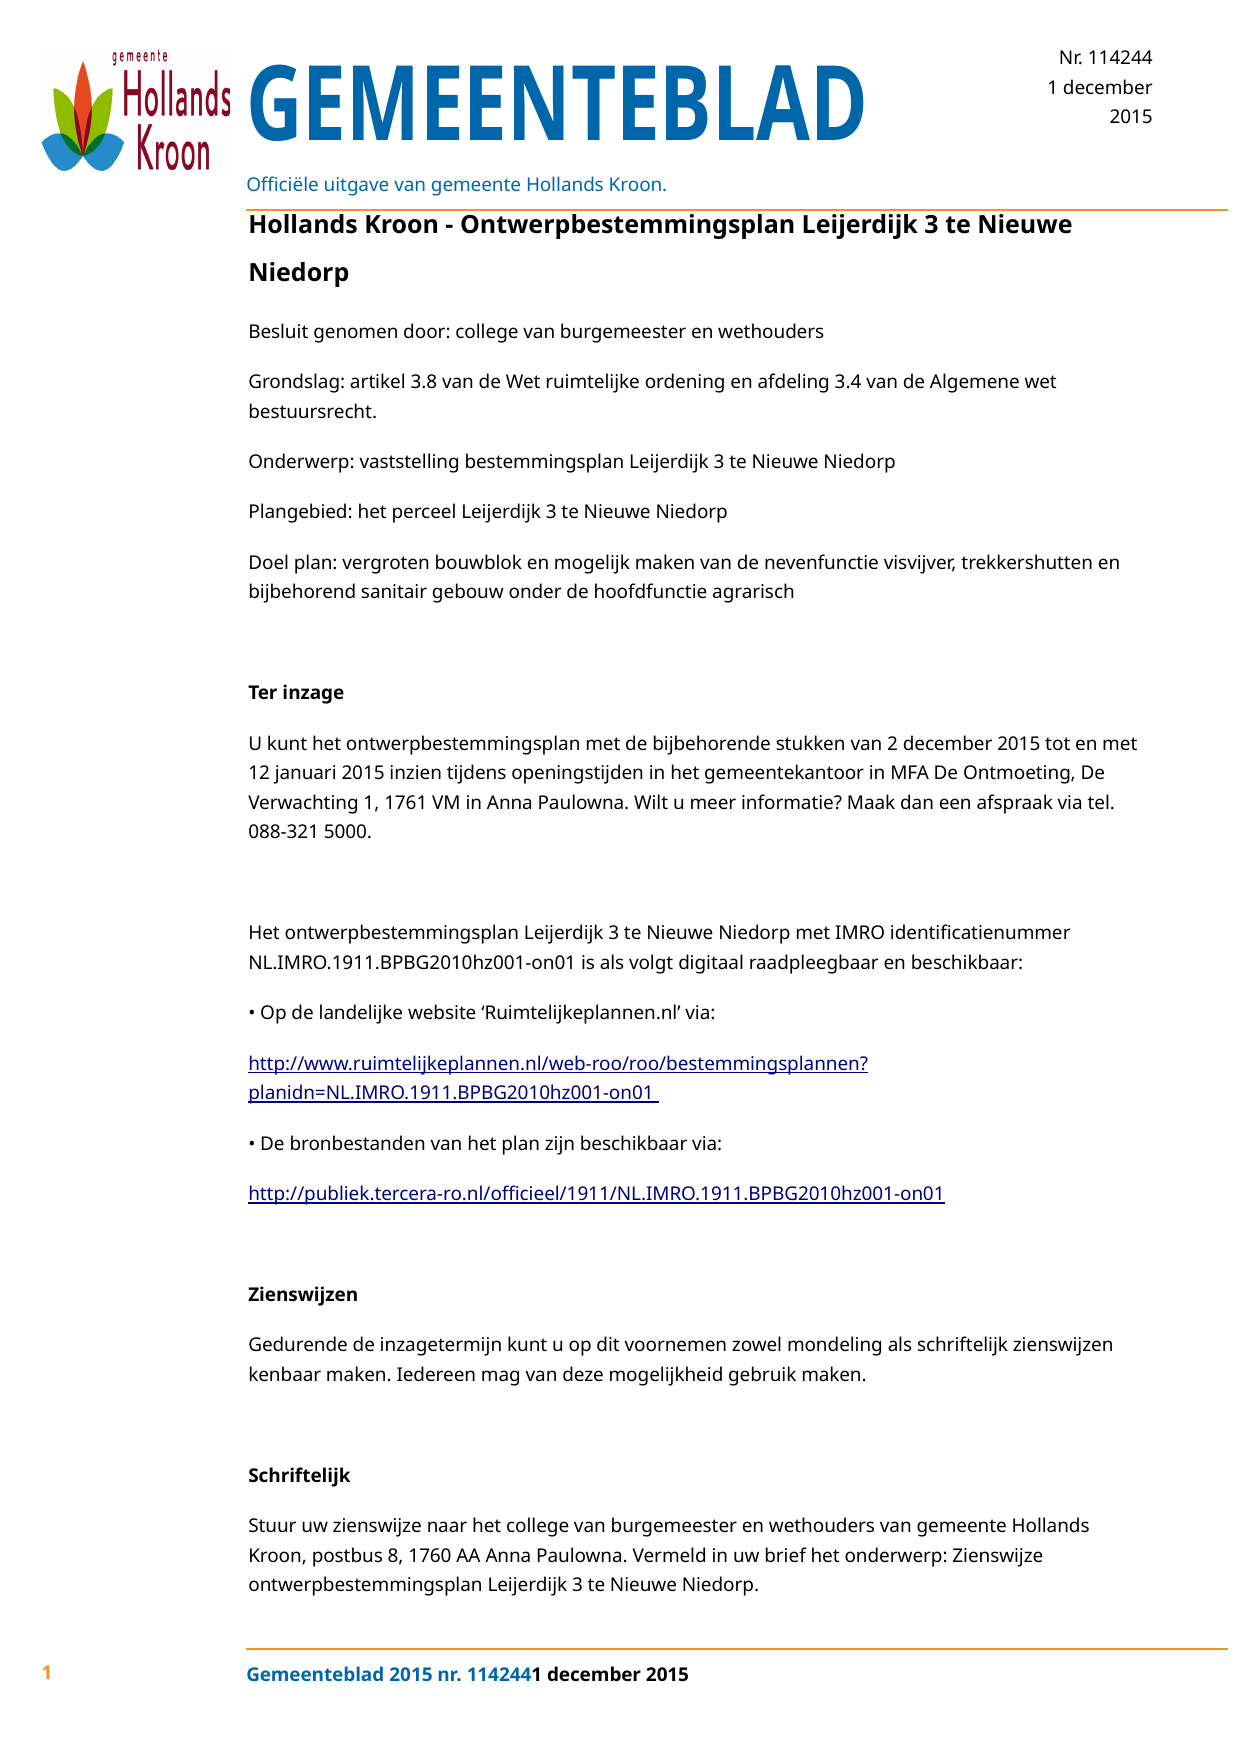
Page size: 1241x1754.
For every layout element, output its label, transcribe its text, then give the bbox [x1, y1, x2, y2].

text U kunt het ontwerpbestemmingsplan met de bijbehorende stukken van 2 december 2015 tot en met 12 januari 2015 inzien tijdens openingstijden in het gemeentekantoor in MFA De Ontmoeting, De Verwachting 1, 1761 VM in Anna Paulowna. Wilt u meer informatie? Maak dan een afspraak via tel. 088-321 5000. [248, 730, 1152, 844]
text Doel plan: vergroten bouwblok en mogelijk maken van de nevenfunctie visvijver, trekkershutten en bijbehorend sanitair gebouw onder de hoofdfunctie agrarisch [248, 549, 1152, 604]
text Grondslag: artikel 3.8 van de Wet ruimtelijke ordening en afdeling 3.4 van de Algemene wet bestuursrecht. [248, 368, 1152, 424]
text • Op de landelijke website ‘Ruimtelijkeplannen.nl’ via: [248, 999, 1152, 1025]
text http://publiek.tercera-ro.nl/officieel/1911/NL.IMRO.1911.BPBG2010hz001-on01 [248, 1180, 1152, 1206]
text Besluit genomen door: college van burgemeester en wethouders [248, 318, 1152, 344]
text Gedurende de inzagetermijn kunt u op dit voornemen zowel mondeling als schriftelijk zienswijzen kenbaar maken. Iedereen mag van deze mogelijkheid gebruik maken. [248, 1332, 1152, 1387]
text Ter inzage [248, 679, 1152, 705]
text Plangebied: het perceel Leijerdijk 3 te Nieuwe Niedorp [248, 499, 1152, 524]
text • De bronbestanden van het plan zijn beschikbaar via: [248, 1130, 1152, 1156]
text http://www.ruimtelijkeplannen.nl/web-roo/roo/bestemmingsplannen?planidn=NL.IMRO.1911.BPBG2010hz001-on01 [248, 1050, 1152, 1105]
text Zienswijzen [248, 1281, 1152, 1307]
text Hollands Kroon - Ontwerpbestemmingsplan Leijerdijk 3 te Nieuwe Niedorp [248, 211, 1152, 288]
text Het ontwerpbestemmingsplan Leijerdijk 3 te Nieuwe Niedorp met IMRO identificatienummer NL.IMRO.1911.BPBG2010hz001-on01 is als volgt digitaal raadpleegbaar en beschikbaar: [248, 919, 1152, 975]
text Stuur uw zienswijze naar het college van burgemeester en wethouders van gemeente Hollands Kroon, postbus 8, 1760 AA Anna Paulowna. Vermeld in uw brief het onderwerp: Zienswijze ontwerpbestemmingsplan Leijerdijk 3 te Nieuwe Niedorp. [248, 1512, 1152, 1597]
text Schriftelijk [248, 1462, 1152, 1488]
text Onderwerp: vaststelling bestemmingsplan Leijerdijk 3 te Nieuwe Niedorp [248, 448, 1152, 474]
picture [41, 47, 231, 172]
